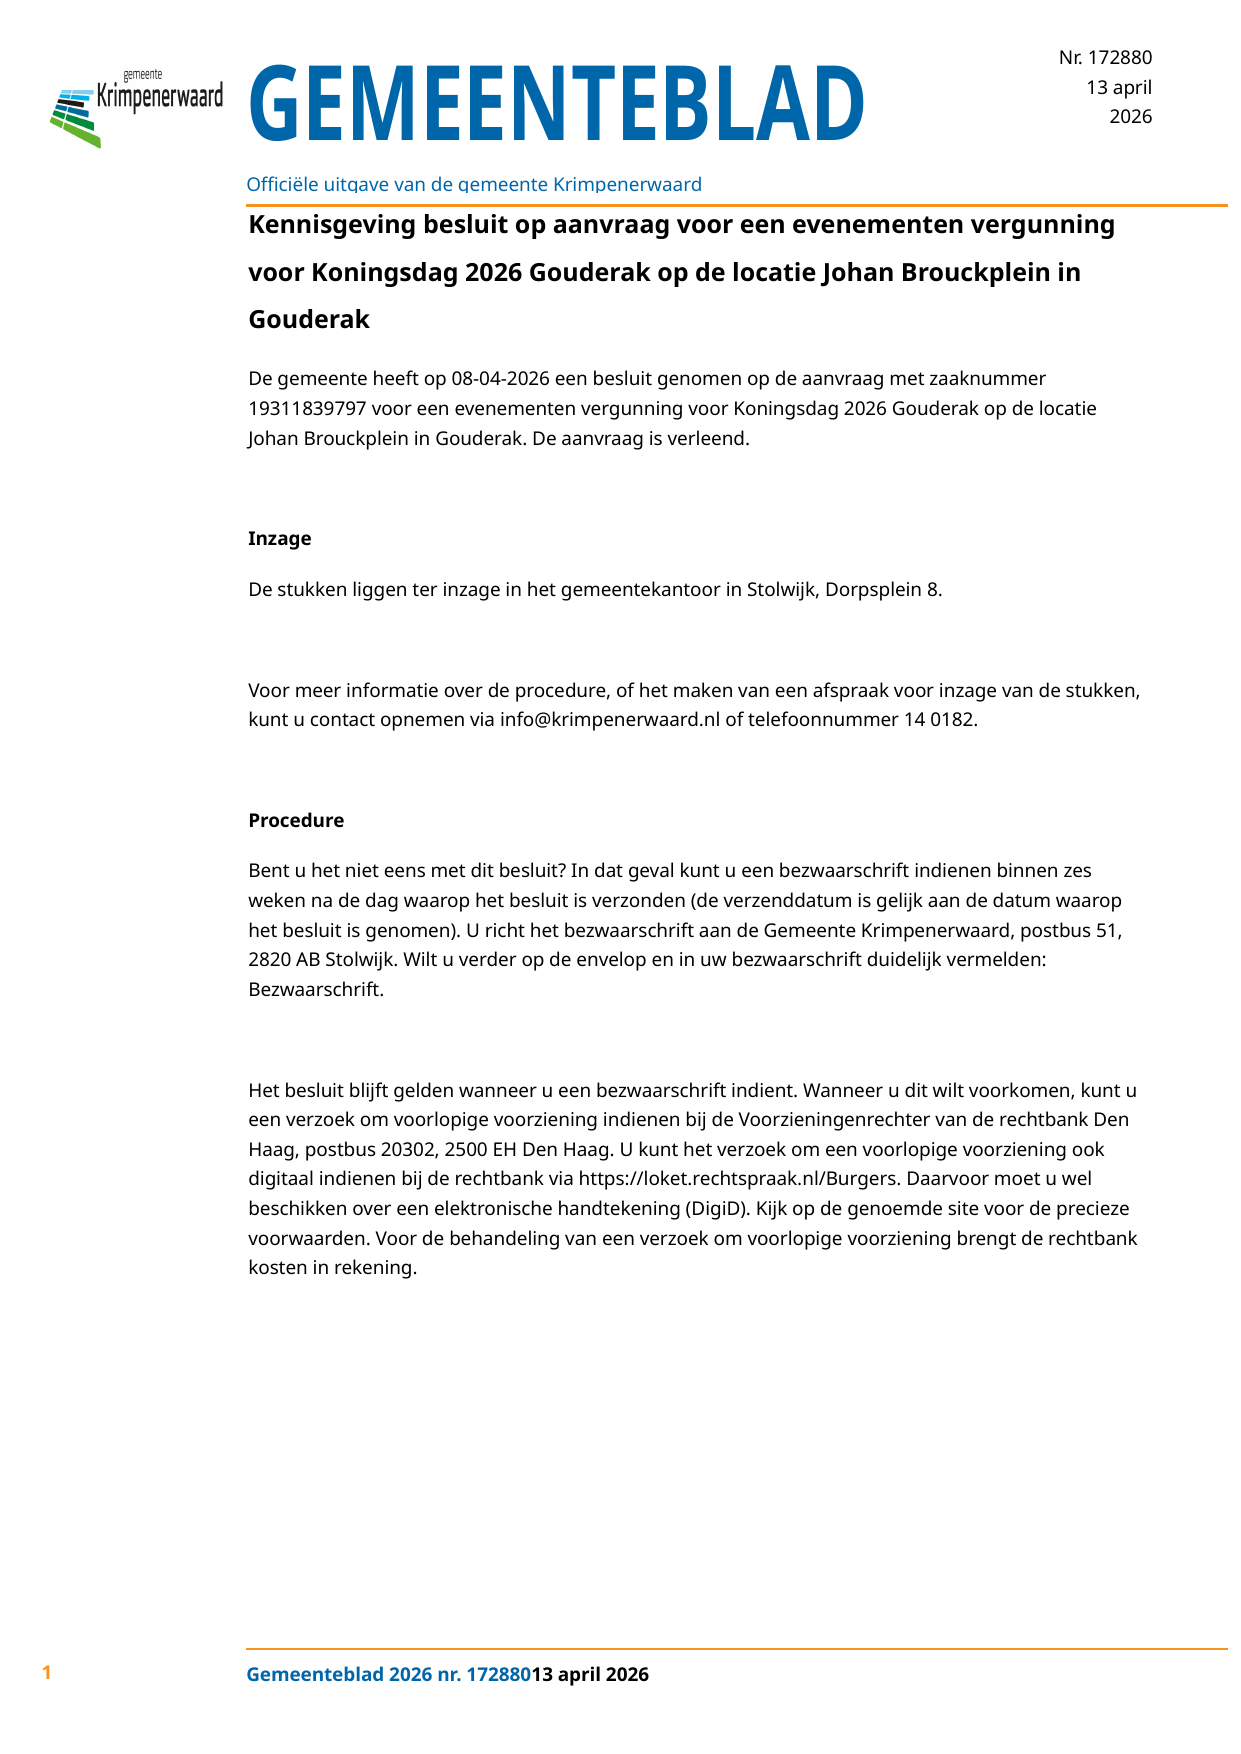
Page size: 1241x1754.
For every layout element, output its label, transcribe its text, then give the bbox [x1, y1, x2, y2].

text De stukken liggen ter inzage in het gemeentekantoor in Stolwijk, Dorpsplein 8. [248, 576, 1152, 602]
text Procedure [248, 807, 1152, 833]
text Inzage [248, 526, 1152, 551]
text Bent u het niet eens met dit besluit? In dat geval kunt u een bezwaarschrift indienen binnen zes weken na de dag waarop het besluit is verzonden (de verzenddatum is gelijk aan de datum waarop het besluit is genomen). U richt het bezwaarschrift aan de Gemeente Krimpenerwaard, postbus 51, 2820 AB Stolwijk. Wilt u verder op de envelop en in uw bezwaarschrift duidelijk vermelden: Bezwaarschrift. [248, 858, 1152, 1002]
picture [41, 47, 231, 172]
text Kennisgeving besluit op aanvraag voor een evenementen vergunning voor Koningsdag 2026 Gouderak op de locatie Johan Brouckplein in Gouderak [248, 207, 1152, 336]
text De gemeente heeft op 08-04-2026 een besluit genomen op de aanvraag met zaaknummer 19311839797 voor een evenementen vergunning voor Koningsdag 2026 Gouderak op de locatie Johan Brouckplein in Gouderak. De aanvraag is verleend. [248, 366, 1152, 450]
text Het besluit blijft gelden wanneer u een bezwaarschrift indient. Wanneer u dit wilt voorkomen, kunt u een verzoek om voorlopige voorziening indienen bij de Voorzieningenrechter van de rechtbank Den Haag, postbus 20302, 2500 EH Den Haag. U kunt het verzoek om een voorlopige voorziening ook digitaal indienen bij de rechtbank via https://loket.rechtspraak.nl/Burgers. Daarvoor moet u wel beschikken over een elektronische handtekening (DigiD). Kijk op de genoemde site voor de precieze voorwaarden. Voor de behandeling van een verzoek om voorlopige voorziening brengt de rechtbank kosten in rekening. [248, 1077, 1152, 1280]
text Voor meer informatie over de procedure, of het maken van een afspraak voor inzage van de stukken, kunt u contact opnemen via info@krimpenerwaard.nl of telefoonnummer 14 0182. [248, 677, 1152, 732]
